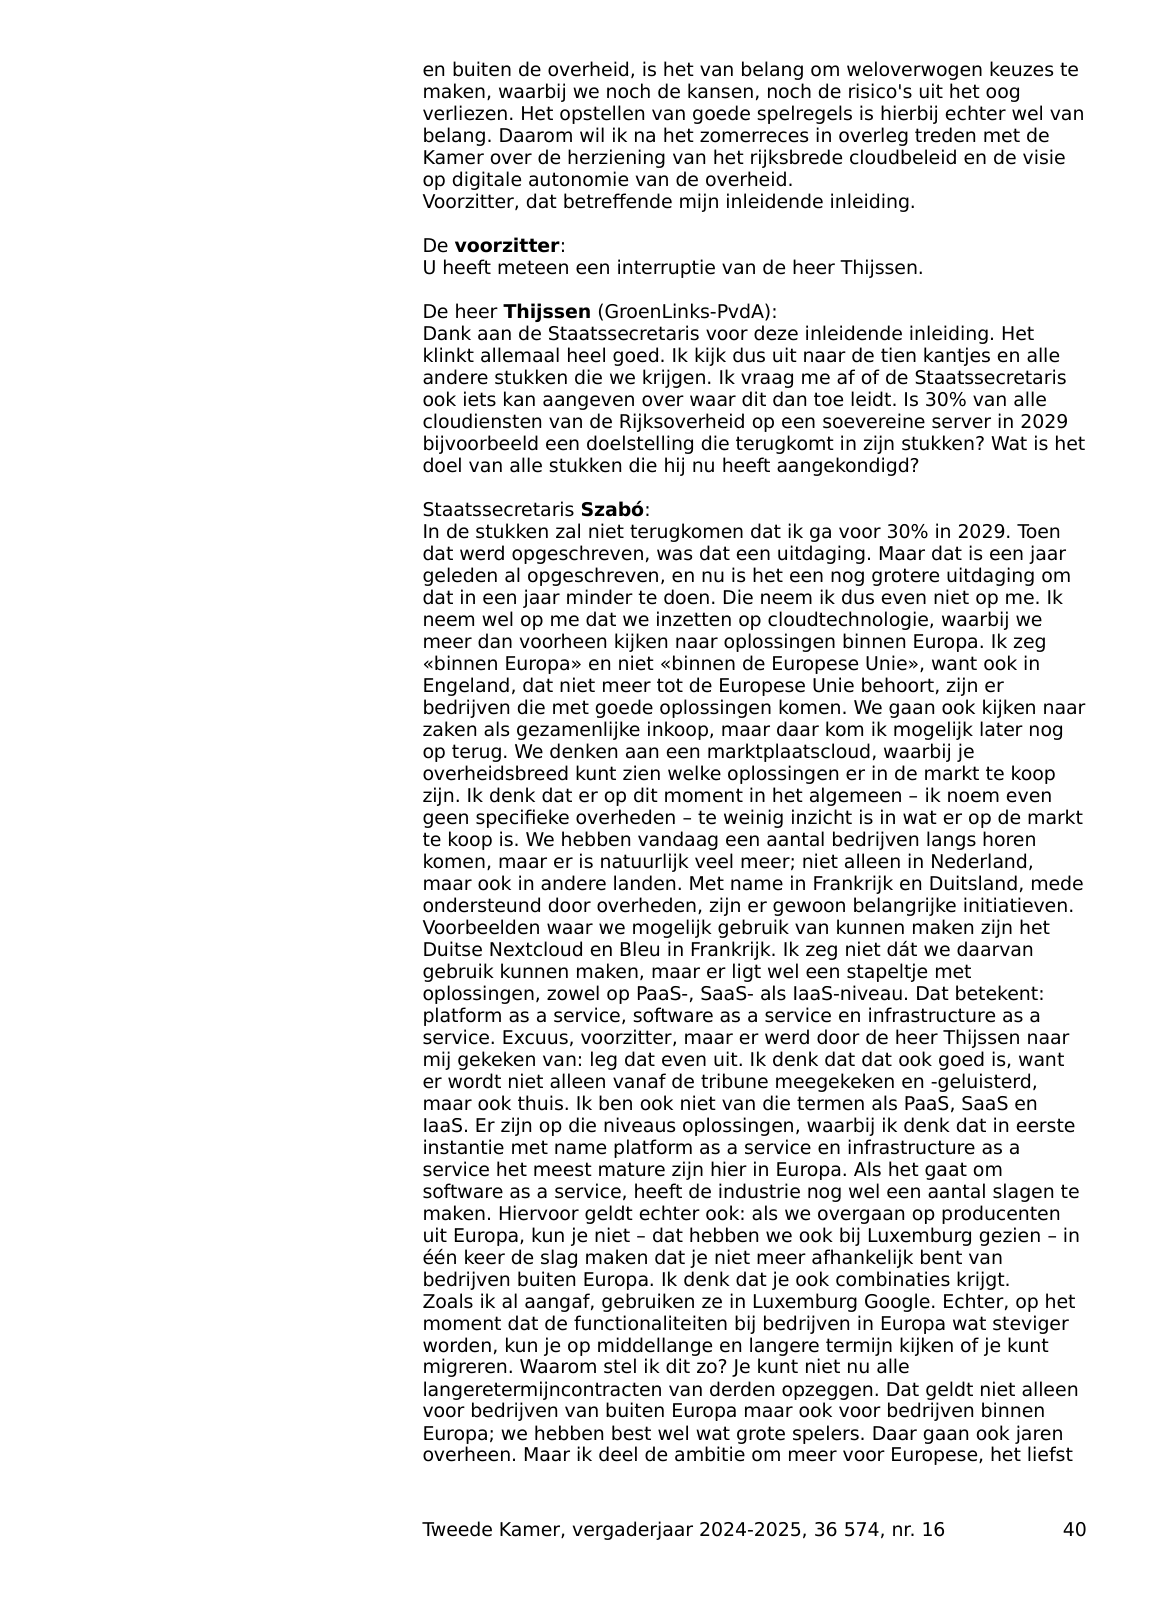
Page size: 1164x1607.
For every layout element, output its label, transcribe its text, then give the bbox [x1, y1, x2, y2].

text Voorzitter, dat betreffende mijn inleidende inleiding. [422, 191, 1087, 213]
text Dank aan de Staatssecretaris voor deze inleidende inleiding. Het klinkt allemaal heel goed. Ik kijk dus uit naar de tien kantjes en alle andere stukken die we krijgen. Ik vraag me af of de Staatssecretaris ook iets kan aangeven over waar dit dan toe leidt. Is 30% van alle cloudiensten van de Rijksoverheid op een soevereine server in 2029 bijvoorbeeld een doelstelling die terugkomt in zijn stukken? Wat is het doel van alle stukken die hij nu heeft aangekondigd? [422, 323, 1087, 477]
text De heer Thijssen (GroenLinks-PvdA): [422, 301, 1087, 323]
text De voorzitter: [422, 235, 1087, 257]
text U heeft meteen een interruptie van de heer Thijssen. [422, 257, 1087, 279]
text Zoals ik al aangaf, gebruiken ze in Luxemburg Google. Echter, op het moment dat de functionaliteiten bij bedrijven in Europa wat steviger worden, kun je op middellange en langere termijn kijken of je kunt migreren. Waarom stel ik dit zo? Je kunt niet nu alle langeretermijncontracten van derden opzeggen. Dat geldt niet alleen voor bedrijven van buiten Europa maar ook voor bedrijven binnen Europa; we hebben best wel wat grote spelers. Daar gaan ook jaren overheen. Maar ik deel de ambitie om meer voor Europese, het liefst [422, 1291, 1087, 1466]
text Staatssecretaris Szabó: [422, 499, 1087, 521]
text In de stukken zal niet terugkomen dat ik ga voor 30% in 2029. Toen dat werd opgeschreven, was dat een uitdaging. Maar dat is een jaar geleden al opgeschreven, en nu is het een nog grotere uitdaging om dat in een jaar minder te doen. Die neem ik dus even niet op me. Ik neem wel op me dat we inzetten op cloudtechnologie, waarbij we meer dan voorheen kijken naar oplossingen binnen Europa. Ik zeg «binnen Europa» en niet «binnen de Europese Unie», want ook in Engeland, dat niet meer tot de Europese Unie behoort, zijn er bedrijven die met goede oplossingen komen. We gaan ook kijken naar zaken als gezamenlijke inkoop, maar daar kom ik mogelijk later nog op terug. We denken aan een marktplaatscloud, waarbij je overheidsbreed kunt zien welke oplossingen er in de markt te koop zijn. Ik denk dat er op dit moment in het algemeen – ik noem even geen specifieke overheden – te weinig inzicht is in wat er op de markt te koop is. We hebben vandaag een aantal bedrijven langs horen komen, maar er is natuurlijk veel meer; niet alleen in Nederland, maar ook in andere landen. Met name in Frankrijk en Duitsland, mede ondersteund door overheden, zijn er gewoon belangrijke initiatieven. Voorbeelden waar we mogelijk gebruik van kunnen maken zijn het Duitse Nextcloud en Bleu in Frankrijk. Ik zeg niet dát we daarvan gebruik kunnen maken, maar er ligt wel een stapeltje met oplossingen, zowel op PaaS-, SaaS- als IaaS-niveau. Dat betekent: platform as a service, software as a service en infrastructure as a service. Excuus, voorzitter, maar er werd door de heer Thijssen naar mij gekeken van: leg dat even uit. Ik denk dat dat ook goed is, want er wordt niet alleen vanaf de tribune meegekeken en -geluisterd, maar ook thuis. Ik ben ook niet van die termen als PaaS, SaaS en IaaS. Er zijn op die niveaus oplossingen, waarbij ik denk dat in eerste instantie met name platform as a service en infrastructure as a service het meest mature zijn hier in Europa. Als het gaat om software as a service, heeft de industrie nog wel een aantal slagen te maken. Hiervoor geldt echter ook: als we overgaan op producenten uit Europa, kun je niet – dat hebben we ook bij Luxemburg gezien – in één keer de slag maken dat je niet meer afhankelijk bent van bedrijven buiten Europa. Ik denk dat je ook combinaties krijgt. [422, 521, 1087, 1291]
text en buiten de overheid, is het van belang om weloverwogen keuzes te maken, waarbij we noch de kansen, noch de risico's uit het oog verliezen. Het opstellen van goede spelregels is hierbij echter wel van belang. Daarom wil ik na het zomerreces in overleg treden met de Kamer over de herziening van het rijksbrede cloudbeleid en de visie op digitale autonomie van de overheid. [422, 59, 1087, 191]
